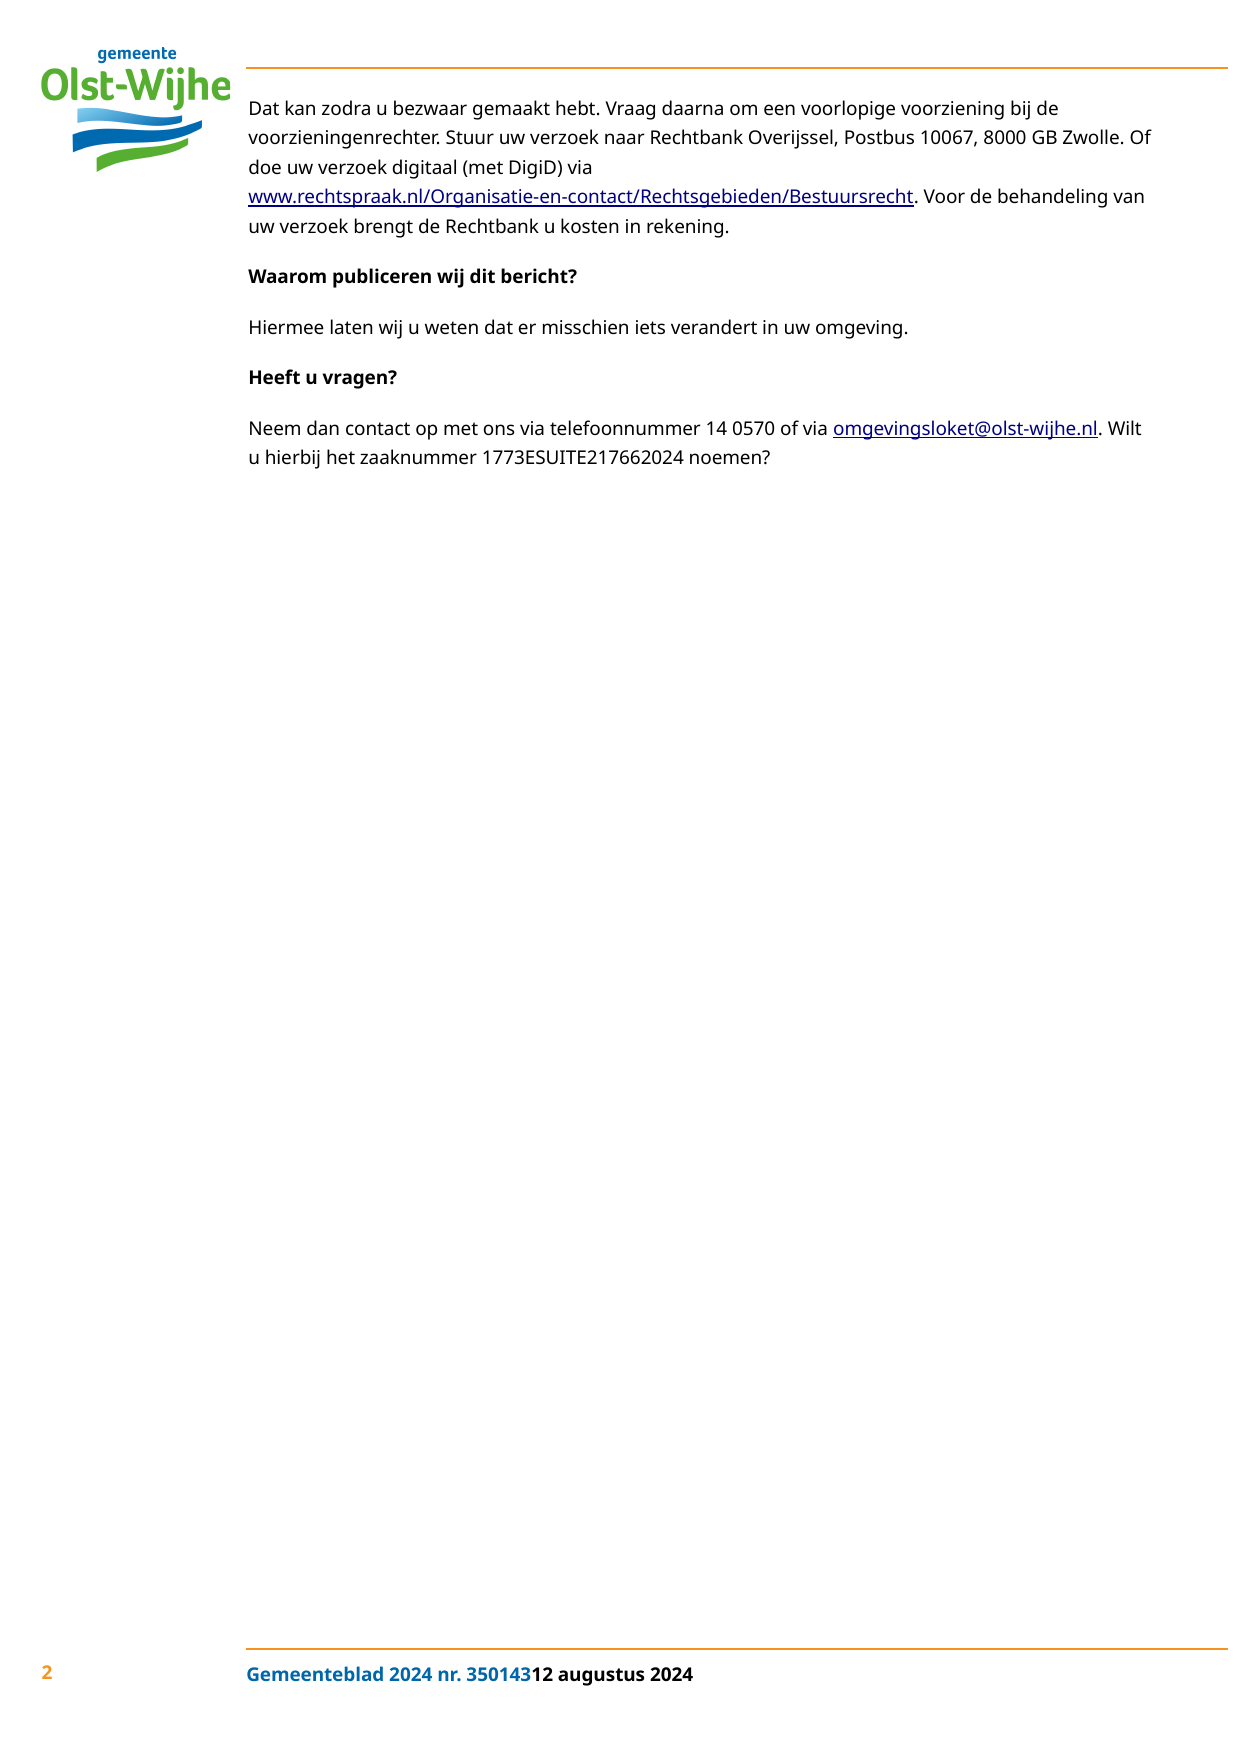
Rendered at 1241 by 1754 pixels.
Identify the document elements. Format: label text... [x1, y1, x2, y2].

text Hiermee laten wij u weten dat er misschien iets verandert in uw omgeving. [248, 314, 1152, 340]
text Dat kan zodra u bezwaar gemaakt hebt. Vraag daarna om een voorlopige voorziening bij de voorzieningenrechter. Stuur uw verzoek naar Rechtbank Overijssel, Postbus 10067, 8000 GB Zwolle. Of doe uw verzoek digitaal (met DigiD) via www.rechtspraak.nl/Organisatie-en-contact/Rechtsgebieden/Bestuursrecht. Voor de behandeling van uw verzoek brengt de Rechtbank u kosten in rekening. [248, 95, 1152, 239]
picture [41, 47, 231, 172]
text Waarom publiceren wij dit bericht? [248, 263, 1152, 289]
text Heeft u vragen? [248, 364, 1152, 390]
text Neem dan contact op met ons via telefoonnummer 14 0570 of via omgevingsloket@olst-wijhe.nl. Wilt u hierbij het zaaknummer 1773ESUITE217662024 noemen? [248, 415, 1152, 470]
